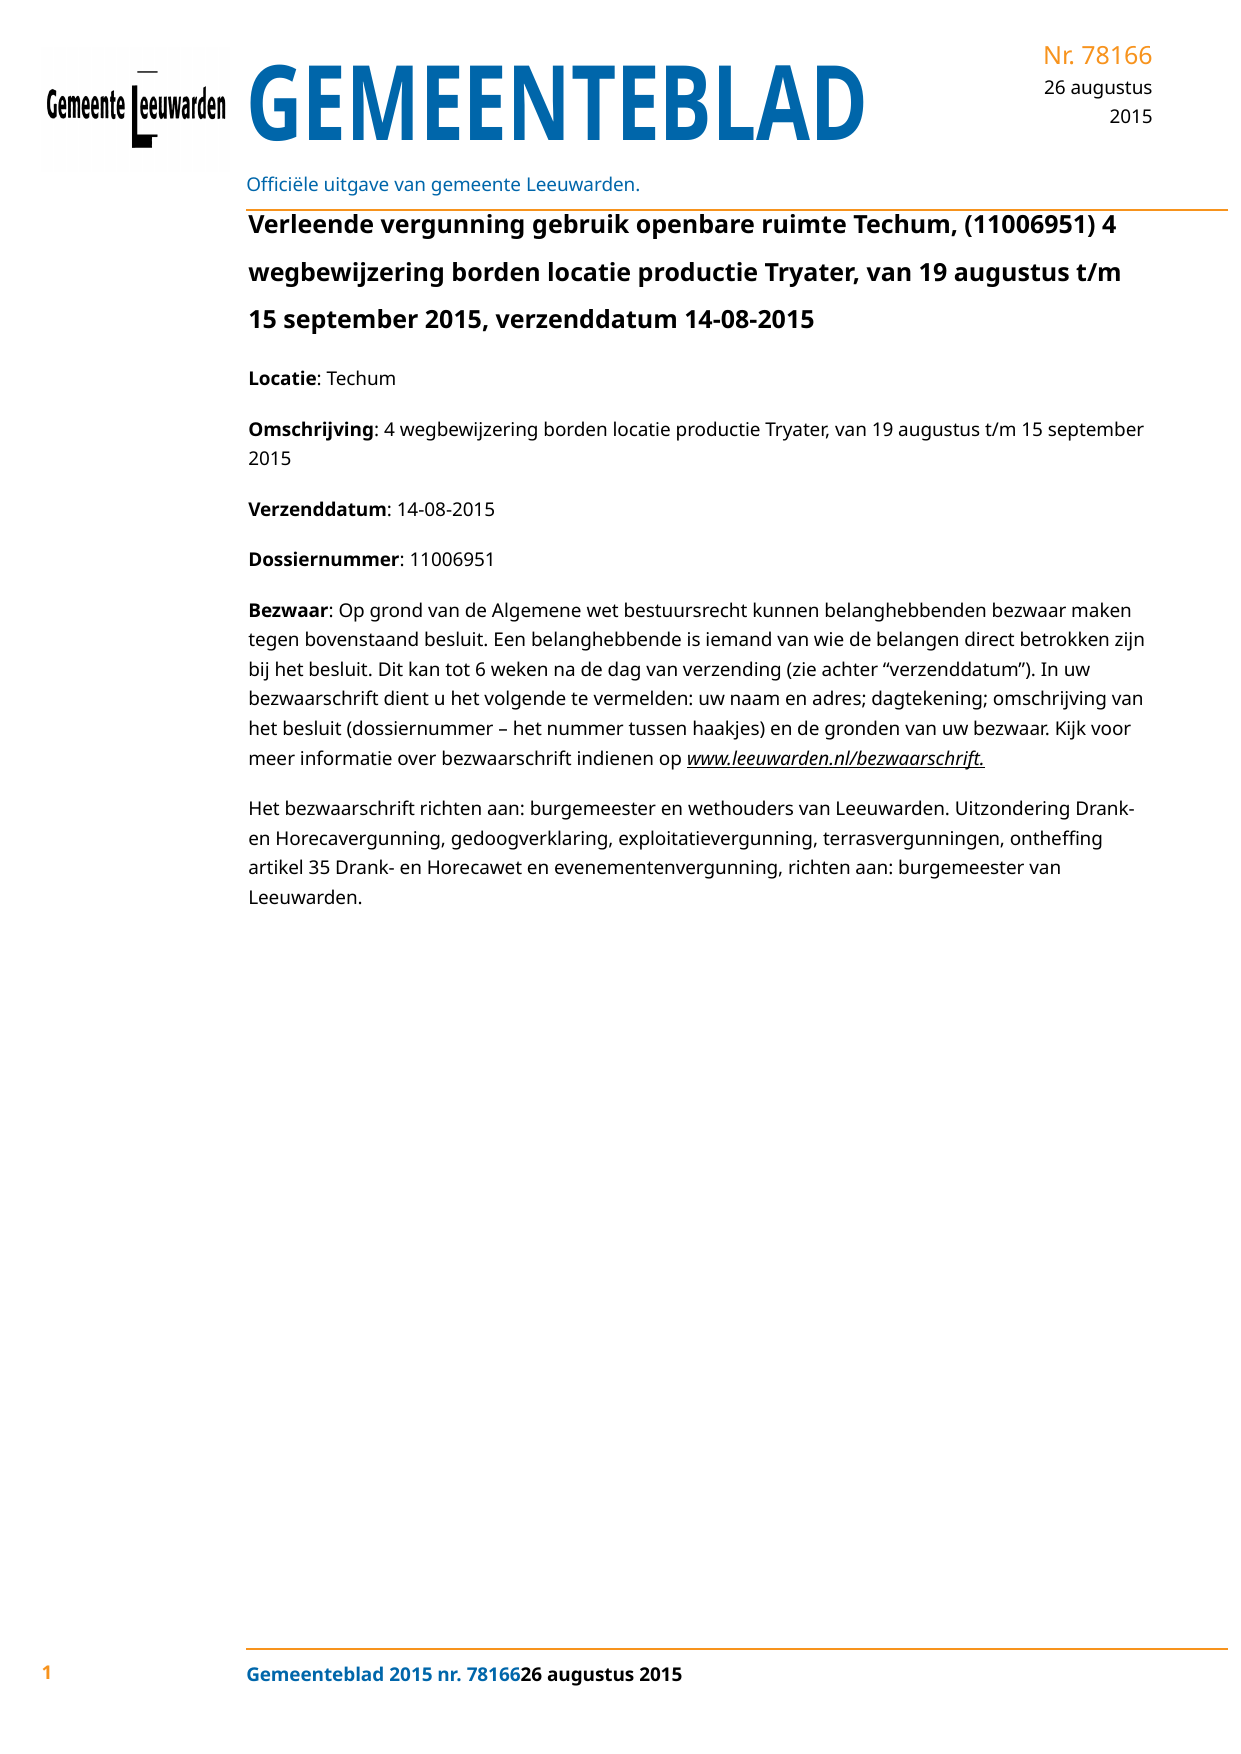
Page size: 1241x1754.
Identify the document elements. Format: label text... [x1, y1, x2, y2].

text Verzenddatum: 14-08-2015 [248, 496, 1152, 522]
text Het bezwaarschrift richten aan: burgemeester en wethouders van Leeuwarden. Uitzondering Drank- en Horecavergunning, gedoogverklaring, exploitatievergunning, terrasvergunningen, ontheffing artikel 35 Drank- en Horecawet en evenementenvergunning, richten aan: burgemeester van Leeuwarden. [248, 795, 1152, 909]
text Locatie: Techum [248, 366, 1152, 391]
text Dossiernummer: 11006951 [248, 546, 1152, 572]
text Omschrijving: 4 wegbewijzering borden locatie productie Tryater, van 19 augustus t/m 15 september 2015 [248, 416, 1152, 471]
picture [41, 47, 231, 172]
text Bezwaar: Op grond van de Algemene wet bestuursrecht kunnen belanghebbenden bezwaar maken tegen bovenstaand besluit. Een belanghebbende is iemand van wie de belangen direct betrokken zijn bij het besluit. Dit kan tot 6 weken na de dag van verzending (zie achter “verzenddatum”). In uw bezwaarschrift dient u het volgende te vermelden: uw naam en adres; dagtekening; omschrijving van het besluit (dossiernummer – het nummer tussen haakjes) en de gronden van uw bezwaar. Kijk voor meer informatie over bezwaarschrift indienen op www.leeuwarden.nl/bezwaarschrift. [248, 597, 1152, 770]
text Verleende vergunning gebruik openbare ruimte Techum, (11006951) 4 wegbewijzering borden locatie productie Tryater, van 19 augustus t/m 15 september 2015, verzenddatum 14-08-2015 [248, 211, 1152, 336]
